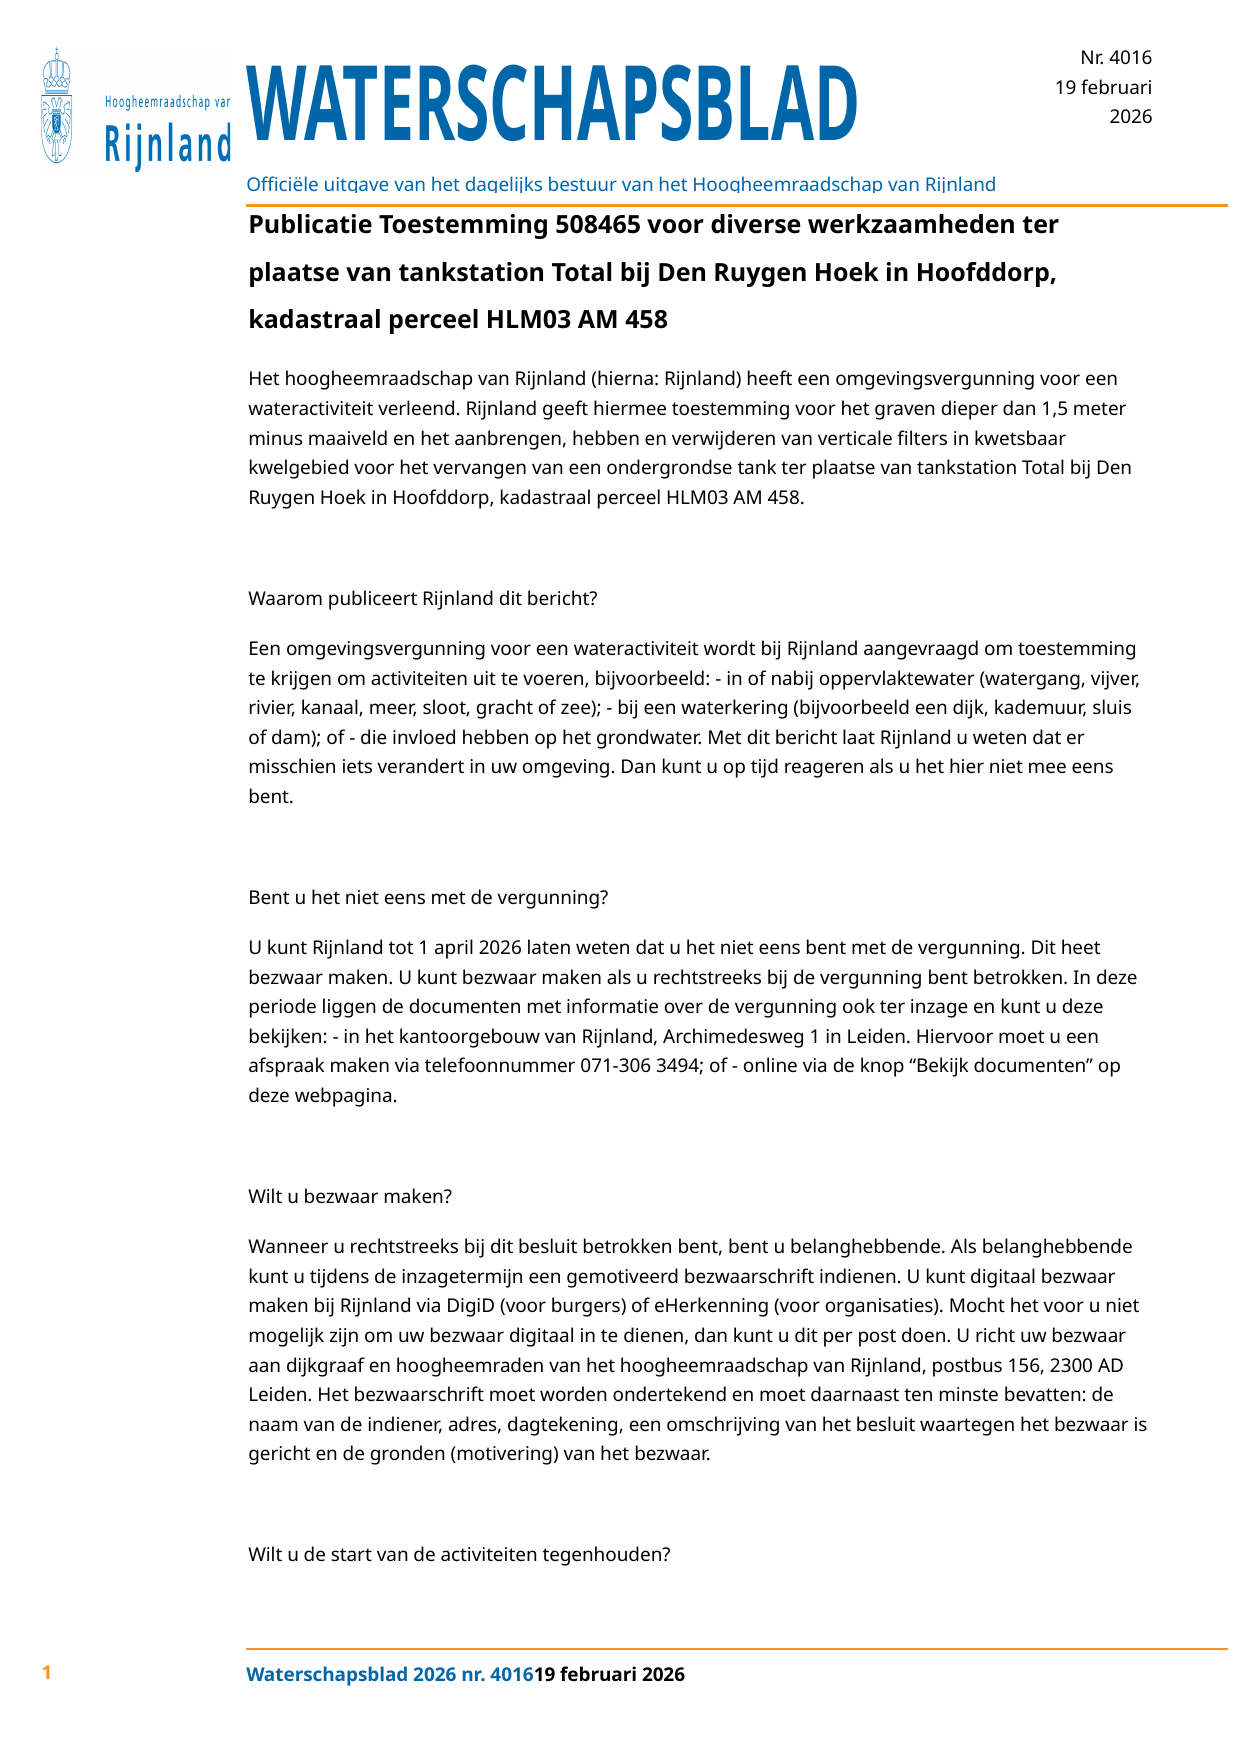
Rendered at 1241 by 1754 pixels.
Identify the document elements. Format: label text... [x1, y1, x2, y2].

text Publicatie Toestemming 508465 voor diverse werkzaamheden ter plaatse van tankstation Total bij Den Ruygen Hoek in Hoofddorp, kadastraal perceel HLM03 AM 458 [248, 207, 1152, 336]
text Bent u het niet eens met de vergunning? [248, 884, 1152, 909]
text Waarom publiceert Rijnland dit bericht? [248, 585, 1152, 610]
text U kunt Rijnland tot 1 april 2026 laten weten dat u het niet eens bent met de vergunning. Dit heet bezwaar maken. U kunt bezwaar maken als u rechtstreeks bij de vergunning bent betrokken. In deze periode liggen de documenten met informatie over de vergunning ook ter inzage en kunt u deze bekijken: - in het kantoorgebouw van Rijnland, Archimedesweg 1 in Leiden. Hiervoor moet u een afspraak maken via telefoonnummer 071-306 3494; of - online via de knop “Bekijk documenten” op deze webpagina. [248, 934, 1152, 1108]
text Het hoogheemraadschap van Rijnland (hierna: Rijnland) heeft een omgevingsvergunning voor een wateractiviteit verleend. Rijnland geeft hiermee toestemming voor het graven dieper dan 1,5 meter minus maaiveld en het aanbrengen, hebben en verwijderen van verticale filters in kwetsbaar kwelgebied voor het vervangen van een ondergrondse tank ter plaatse van tankstation Total bij Den Ruygen Hoek in Hoofddorp, kadastraal perceel HLM03 AM 458. [248, 366, 1152, 509]
text Wilt u bezwaar maken? [248, 1183, 1152, 1209]
text Een omgevingsvergunning voor een wateractiviteit wordt bij Rijnland aangevraagd om toestemming te krijgen om activiteiten uit te voeren, bijvoorbeeld: - in of nabij oppervlaktewater (watergang, vijver, rivier, kanaal, meer, sloot, gracht of zee); - bij een waterkering (bijvoorbeeld een dijk, kademuur, sluis of dam); of - die invloed hebben op het grondwater. Met dit bericht laat Rijnland u weten dat er misschien iets verandert in uw omgeving. Dan kunt u op tijd reageren als u het hier niet mee eens bent. [248, 635, 1152, 809]
text Wilt u de start van de activiteiten tegenhouden? [248, 1541, 1152, 1567]
text Wanneer u rechtstreeks bij dit besluit betrokken bent, bent u belanghebbende. Als belanghebbende kunt u tijdens de inzagetermijn een gemotiveerd bezwaarschrift indienen. U kunt digitaal bezwaar maken bij Rijnland via DigiD (voor burgers) of eHerkenning (voor organisaties). Mocht het voor u niet mogelijk zijn om uw bezwaar digitaal in te dienen, dan kunt u dit per post doen. U richt uw bezwaar aan dijkgraaf en hoogheemraden van het hoogheemraadschap van Rijnland, postbus 156, 2300 AD Leiden. Het bezwaarschrift moet worden ondertekend en moet daarnaast ten minste bevatten: de naam van de indiener, adres, dagtekening, een omschrijving van het besluit waartegen het bezwaar is gericht en de gronden (motivering) van het bezwaar. [248, 1233, 1152, 1466]
picture [41, 47, 231, 172]
